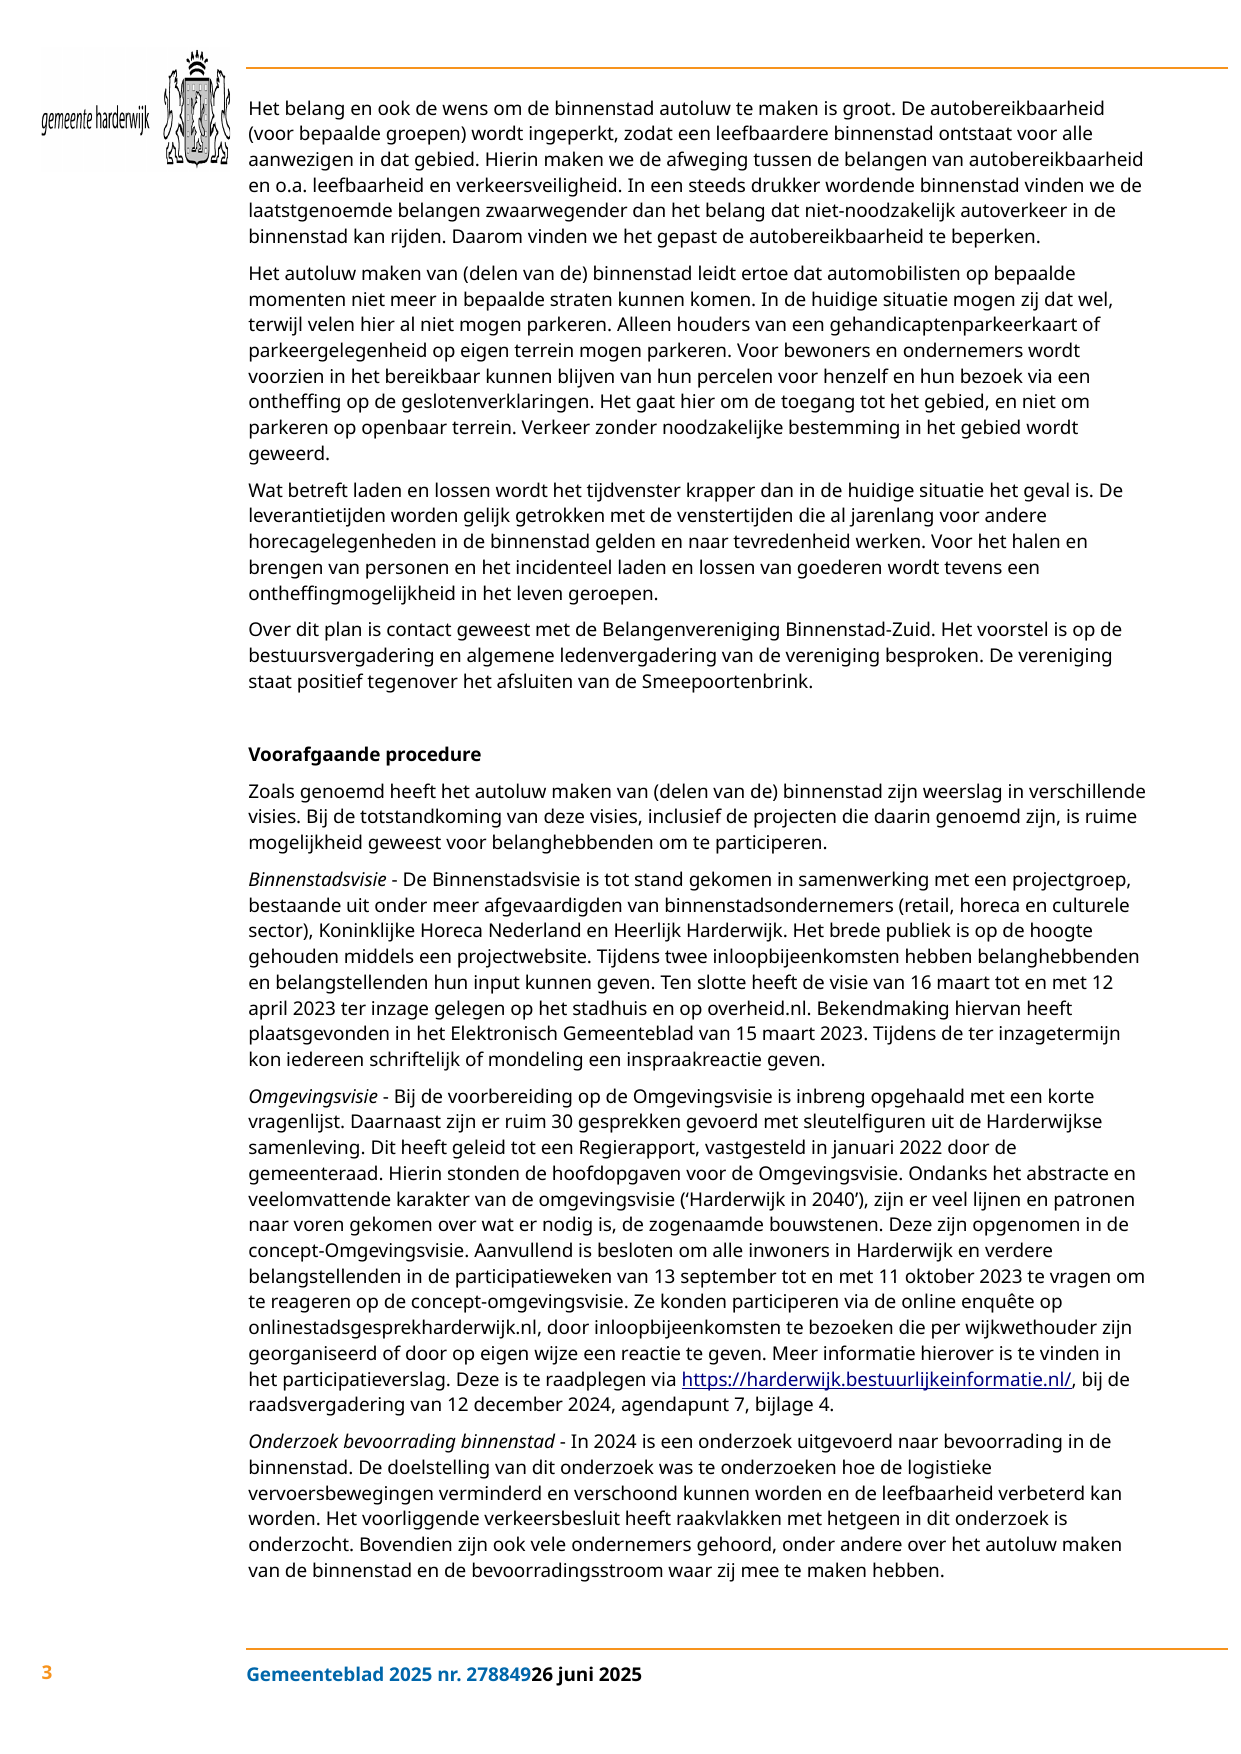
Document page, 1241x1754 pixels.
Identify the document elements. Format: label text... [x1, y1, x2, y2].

text Het belang en ook de wens om de binnenstad autoluw te maken is groot. De autobereikbaarheid (voor bepaalde groepen) wordt ingeperkt, zodat een leefbaardere binnenstad ontstaat voor alle aanwezigen in dat gebied. Hierin maken we de afweging tussen de belangen van autobereikbaarheid en o.a. leefbaarheid en verkeersveiligheid. In een steeds drukker wordende binnenstad vinden we de laatstgenoemde belangen zwaarwegender dan het belang dat niet-noodzakelijk autoverkeer in de binnenstad kan rijden. Daarom vinden we het gepast de autobereikbaarheid te beperken. [248, 95, 1152, 249]
text Wat betreft laden en lossen wordt het tijdvenster krapper dan in de huidige situatie het geval is. De leverantietijden worden gelijk getrokken met de venstertijden die al jarenlang voor andere horecagelegenheden in de binnenstad gelden en naar tevredenheid werken. Voor het halen en brengen van personen en het incidenteel laden en lossen van goederen wordt tevens een ontheffingmogelijkheid in het leven geroepen. [248, 477, 1152, 606]
text Zoals genoemd heeft het autoluw maken van (delen van de) binnenstad zijn weerslag in verschillende visies. Bij de totstandkoming van deze visies, inclusief de projecten die daarin genoemd zijn, is ruime mogelijkheid geweest voor belanghebbenden om te participeren. [248, 778, 1152, 855]
picture [41, 47, 231, 172]
text Binnenstadsvisie - De Binnenstadsvisie is tot stand gekomen in samenwerking met een projectgroep, bestaande uit onder meer afgevaardigden van binnenstadsondernemers (retail, horeca en culturele sector), Koninklijke Horeca Nederland en Heerlijk Harderwijk. Het brede publiek is op de hoogte gehouden middels een projectwebsite. Tijdens twee inloopbijeenkomsten hebben belanghebbenden en belangstellenden hun input kunnen geven. Ten slotte heeft de visie van 16 maart tot en met 12 april 2023 ter inzage gelegen op het stadhuis en op overheid.nl. Bekendmaking hiervan heeft plaatsgevonden in het Elektronisch Gemeenteblad van 15 maart 2023. Tijdens de ter inzagetermijn kon iedereen schriftelijk of mondeling een inspraakreactie geven. [248, 866, 1152, 1072]
text Het autoluw maken van (delen van de) binnenstad leidt ertoe dat automobilisten op bepaalde momenten niet meer in bepaalde straten kunnen komen. In de huidige situatie mogen zij dat wel, terwijl velen hier al niet mogen parkeren. Alleen houders van een gehandicaptenparkeerkaart of parkeergelegenheid op eigen terrein mogen parkeren. Voor bewoners en ondernemers wordt voorzien in het bereikbaar kunnen blijven van hun percelen voor henzelf en hun bezoek via een ontheffing op de geslotenverklaringen. Het gaat hier om de toegang tot het gebied, en niet om parkeren op openbaar terrein. Verkeer zonder noodzakelijke bestemming in het gebied wordt geweerd. [248, 260, 1152, 466]
text Voorafgaande procedure [248, 741, 1152, 767]
text Omgevingsvisie - Bij de voorbereiding op de Omgevingsvisie is inbreng opgehaald met een korte vragenlijst. Daarnaast zijn er ruim 30 gesprekken gevoerd met sleutelfiguren uit de Harderwijkse samenleving. Dit heeft geleid tot een Regierapport, vastgesteld in januari 2022 door de gemeenteraad. Hierin stonden de hoofdopgaven voor de Omgevingsvisie. Ondanks het abstracte en veelomvattende karakter van de omgevingsvisie (‘Harderwijk in 2040’), zijn er veel lijnen en patronen naar voren gekomen over wat er nodig is, de zogenaamde bouwstenen. Deze zijn opgenomen in de concept-Omgevingsvisie. Aanvullend is besloten om alle inwoners in Harderwijk en verdere belangstellenden in de participatieweken van 13 september tot en met 11 oktober 2023 te vragen om te reageren op de concept-omgevingsvisie. Ze konden participeren via de online enquête op onlinestadsgesprekharderwijk.nl, door inloopbijeenkomsten te bezoeken die per wijkwethouder zijn georganiseerd of door op eigen wijze een reactie te geven. Meer informatie hierover is te vinden in het participatieverslag. Deze is te raadplegen via https://harderwijk.bestuurlijkeinformatie.nl/, bij de raadsvergadering van 12 december 2024, agendapunt 7, bijlage 4. [248, 1083, 1152, 1417]
text Over dit plan is contact geweest met de Belangenvereniging Binnenstad-Zuid. Het voorstel is op de bestuursvergadering en algemene ledenvergadering van de vereniging besproken. De vereniging staat positief tegenover het afsluiten van de Smeepoortenbrink. [248, 616, 1152, 694]
text Onderzoek bevoorrading binnenstad - In 2024 is een onderzoek uitgevoerd naar bevoorrading in de binnenstad. De doelstelling van dit onderzoek was te onderzoeken hoe de logistieke vervoersbewegingen verminderd en verschoond kunnen worden en de leefbaarheid verbeterd kan worden. Het voorliggende verkeersbesluit heeft raakvlakken met hetgeen in dit onderzoek is onderzocht. Bovendien zijn ook vele ondernemers gehoord, onder andere over het autoluw maken van de binnenstad en de bevoorradingsstroom waar zij mee te maken hebben. [248, 1428, 1152, 1583]
